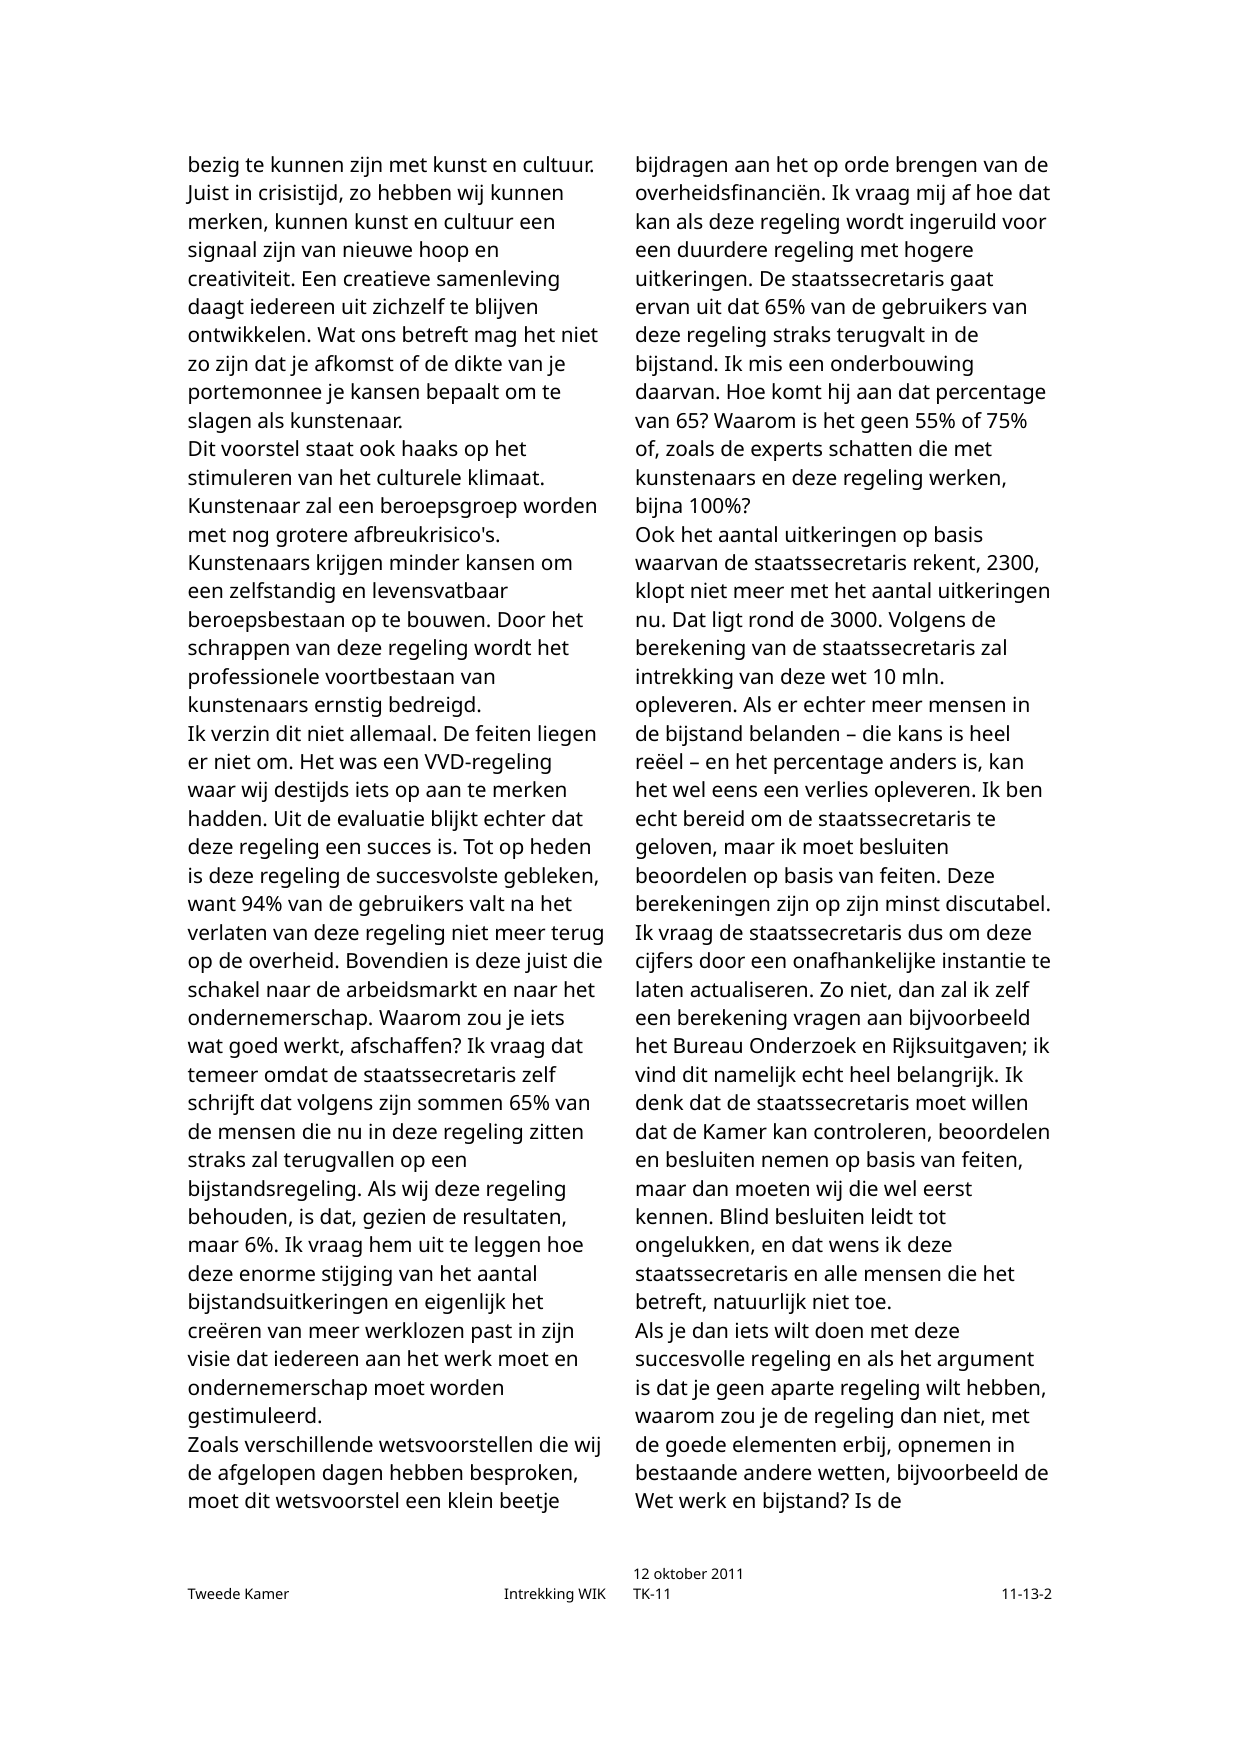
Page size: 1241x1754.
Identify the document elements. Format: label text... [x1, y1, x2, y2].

text bijdragen aan het op orde brengen van de overheidsfinanciën. Ik vraag mij af hoe dat kan als deze regeling wordt ingeruild voor een duurdere regeling met hogere uitkeringen. De staatssecretaris gaat ervan uit dat 65% van de gebruikers van deze regeling straks terugvalt in de bijstand. Ik mis een onderbouwing daarvan. Hoe komt hij aan dat percentage van 65? Waarom is het geen 55% of 75% of, zoals de experts schatten die met kunstenaars en deze regeling werken, bijna 100%? [635, 150, 1053, 520]
text Ook het aantal uitkeringen op basis waarvan de staatssecretaris rekent, 2300, klopt niet meer met het aantal uitkeringen nu. Dat ligt rond de 3000. Volgens de berekening van de staatssecretaris zal intrekking van deze wet 10 mln. opleveren. Als er echter meer mensen in de bijstand belanden – die kans is heel reëel – en het percentage anders is, kan het wel eens een verlies opleveren. Ik ben echt bereid om de staatssecretaris te geloven, maar ik moet besluiten beoordelen op basis van feiten. Deze berekeningen zijn op zijn minst discutabel. Ik vraag de staatssecretaris dus om deze cijfers door een onafhankelijke instantie te laten actualiseren. Zo niet, dan zal ik zelf een berekening vragen aan bijvoorbeeld het Bureau Onderzoek en Rijksuitgaven; ik vind dit namelijk echt heel belangrijk. Ik denk dat de staatssecretaris moet willen dat de Kamer kan controleren, beoordelen en besluiten nemen op basis van feiten, maar dan moeten wij die wel eerst kennen. Blind besluiten leidt tot ongelukken, en dat wens ik deze staatssecretaris en alle mensen die het betreft, natuurlijk niet toe. [635, 520, 1053, 1316]
text Zoals verschillende wetsvoorstellen die wij de afgelopen dagen hebben besproken, moet dit wetsvoorstel een klein beetje [187, 1430, 605, 1515]
text bezig te kunnen zijn met kunst en cultuur. Juist in crisistijd, zo hebben wij kunnen merken, kunnen kunst en cultuur een signaal zijn van nieuwe hoop en creativiteit. Een creatieve samenleving daagt iedereen uit zichzelf te blijven ontwikkelen. Wat ons betreft mag het niet zo zijn dat je afkomst of de dikte van je portemonnee je kansen bepaalt om te slagen als kunstenaar. [187, 150, 605, 434]
text Ik verzin dit niet allemaal. De feiten liegen er niet om. Het was een VVD-regeling waar wij destijds iets op aan te merken hadden. Uit de evaluatie blijkt echter dat deze regeling een succes is. Tot op heden is deze regeling de succesvolste gebleken, want 94% van de gebruikers valt na het verlaten van deze regeling niet meer terug op de overheid. Bovendien is deze juist die schakel naar de arbeidsmarkt en naar het ondernemerschap. Waarom zou je iets wat goed werkt, afschaffen? Ik vraag dat temeer omdat de staatssecretaris zelf schrijft dat volgens zijn sommen 65% van de mensen die nu in deze regeling zitten straks zal terugvallen op een bijstandsregeling. Als wij deze regeling behouden, is dat, gezien de resultaten, maar 6%. Ik vraag hem uit te leggen hoe deze enorme stijging van het aantal bijstandsuitkeringen en eigenlijk het creëren van meer werklozen past in zijn visie dat iedereen aan het werk moet en ondernemerschap moet worden gestimuleerd. [187, 719, 605, 1430]
text Als je dan iets wilt doen met deze succesvolle regeling en als het argument is dat je geen aparte regeling wilt hebben, waarom zou je de regeling dan niet, met de goede elementen erbij, opnemen in bestaande andere wetten, bijvoorbeeld de Wet werk en bijstand? Is de [635, 1316, 1053, 1515]
text Dit voorstel staat ook haaks op het stimuleren van het culturele klimaat. Kunstenaar zal een beroepsgroep worden met nog grotere afbreukrisico's. Kunstenaars krijgen minder kansen om een zelfstandig en levensvatbaar beroepsbestaan op te bouwen. Door het schrappen van deze regeling wordt het professionele voortbestaan van kunstenaars ernstig bedreigd. [187, 434, 605, 719]
